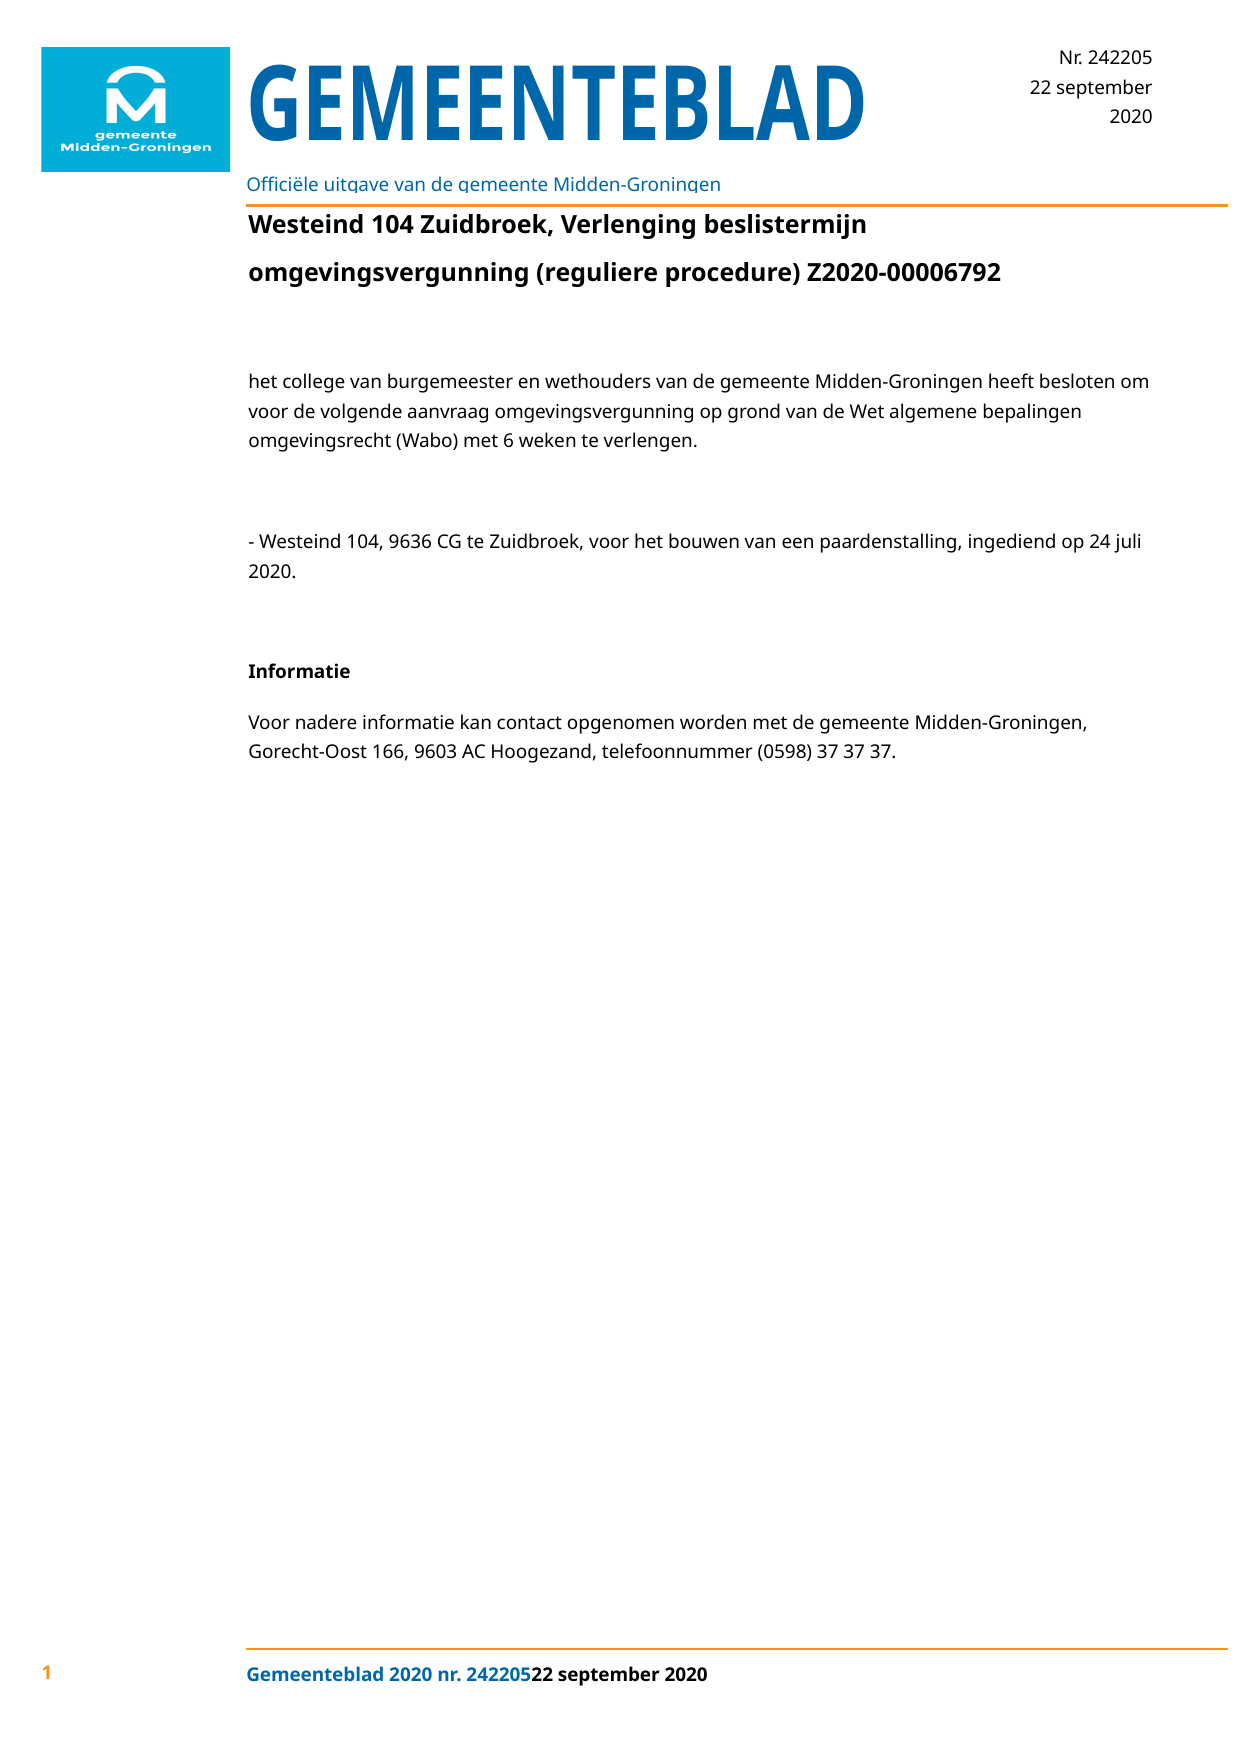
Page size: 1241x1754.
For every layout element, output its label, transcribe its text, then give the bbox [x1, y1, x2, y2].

picture [184, 146, 190, 153]
text het college van burgemeester en wethouders van de gemeente Midden-Groningen heeft besloten om voor de volgende aanvraag omgevingsvergunning op grond van de Wet algemene bepalingen omgevingsrecht (Wabo) met 6 weken te verlengen. [248, 368, 1152, 453]
text Voor nadere informatie kan contact opgenomen worden met de gemeente Midden-Groningen, Gorecht-Oost 166, 9603 AC Hoogezand, telefoonnummer (0598) 37 37 37. [248, 709, 1152, 764]
picture [108, 66, 164, 82]
text Informatie [248, 659, 1152, 684]
text Westeind 104 Zuidbroek, Verlenging beslistermijn omgevingsvergunning (reguliere procedure) Z2020-00006792 [248, 207, 1152, 288]
picture [107, 89, 165, 122]
text - Westeind 104, 9636 CG te Zuidbroek, voor het bouwen van een paardenstalling, ingediend op 24 juli 2020. [248, 528, 1152, 584]
